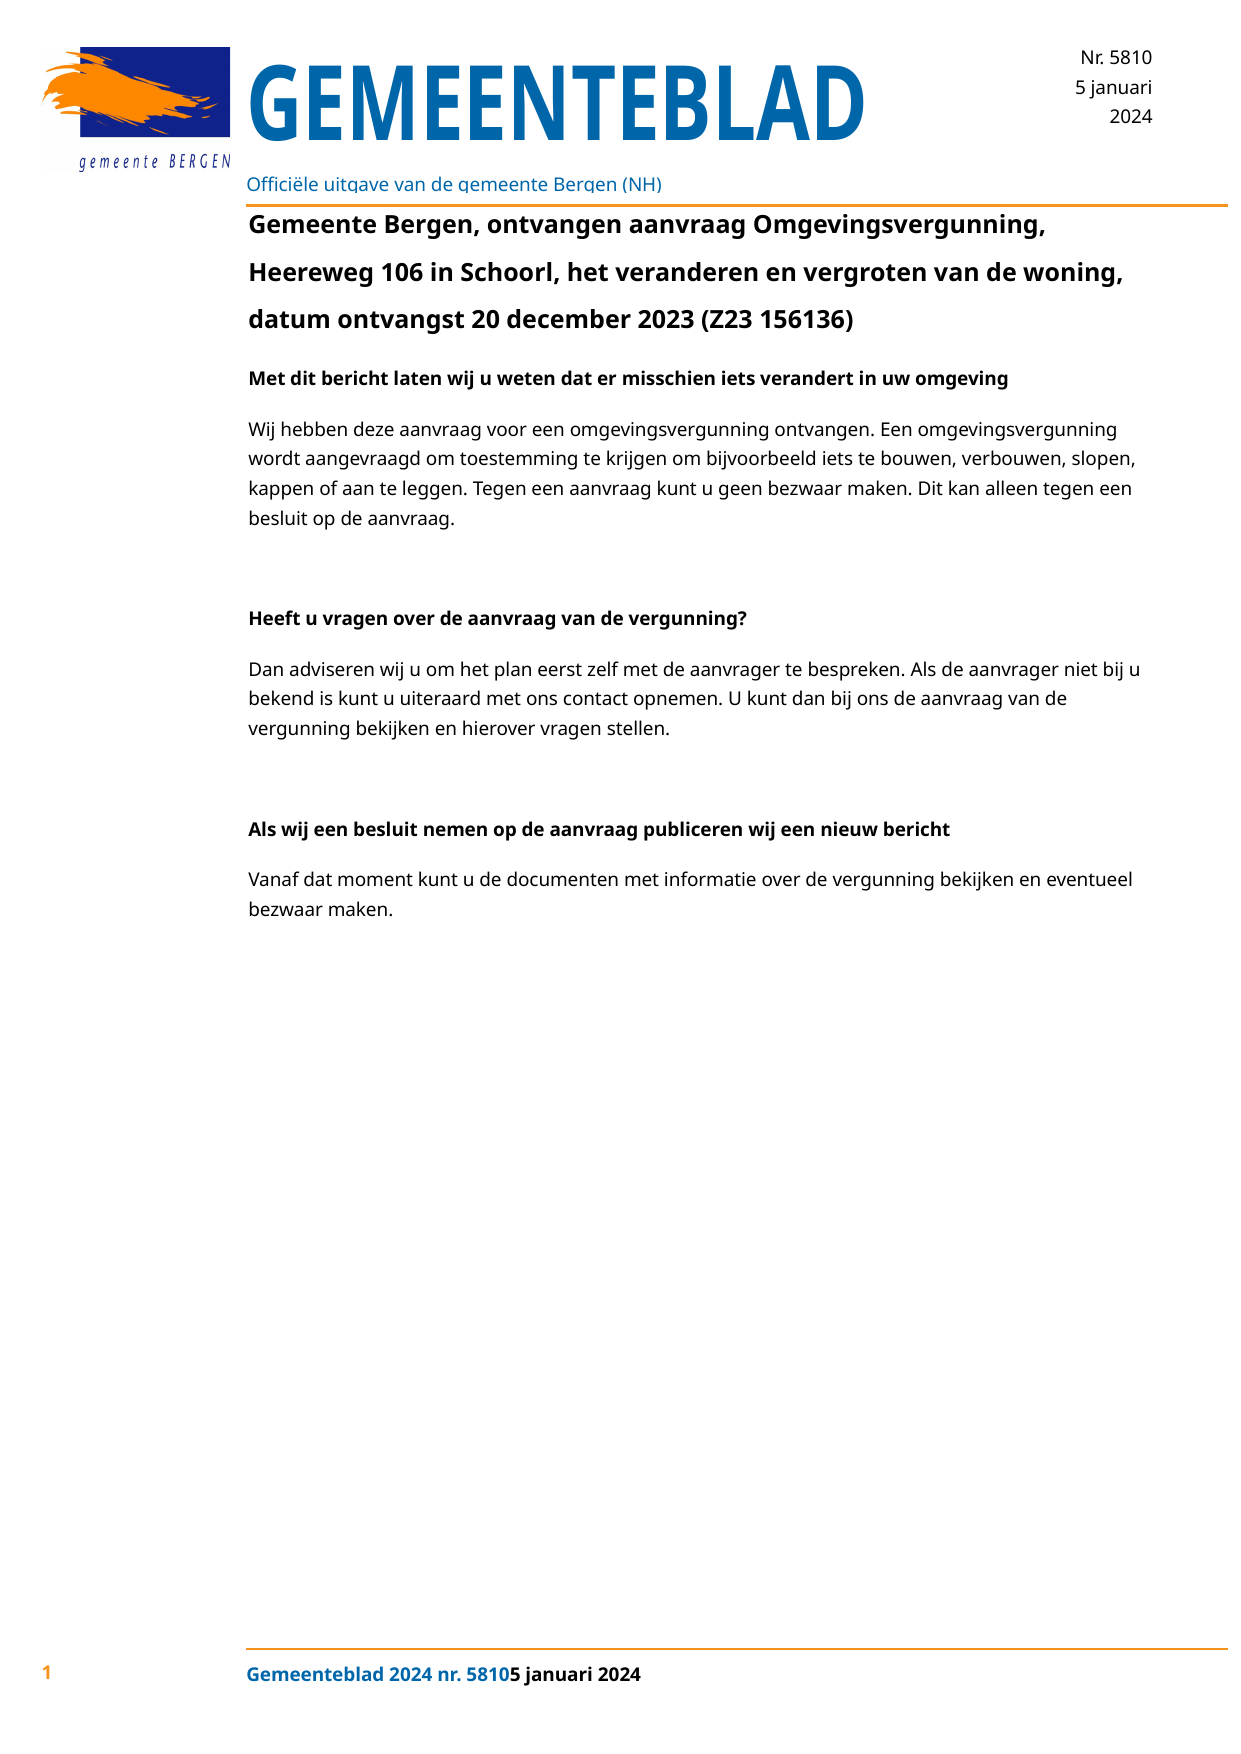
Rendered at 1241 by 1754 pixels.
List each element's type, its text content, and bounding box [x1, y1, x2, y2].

text Met dit bericht laten wij u weten dat er misschien iets verandert in uw omgeving [248, 366, 1152, 391]
text Wij hebben deze aanvraag voor een omgevingsvergunning ontvangen. Een omgevingsvergunning wordt aangevraagd om toestemming te krijgen om bijvoorbeeld iets te bouwen, verbouwen, slopen, kappen of aan te leggen. Tegen een aanvraag kunt u geen bezwaar maken. Dit kan alleen tegen een besluit op de aanvraag. [248, 416, 1152, 530]
text Vanaf dat moment kunt u de documenten met informatie over de vergunning bekijken en eventueel bezwaar maken. [248, 866, 1152, 922]
text Als wij een besluit nemen op de aanvraag publiceren wij een nieuw bericht [248, 816, 1152, 842]
text Dan adviseren wij u om het plan eerst zelf met de aanvrager te bespreken. Als de aanvrager niet bij u bekend is kunt u uiteraard met ons contact opnemen. U kunt dan bij ons de aanvraag van de vergunning bekijken en hierover vragen stellen. [248, 656, 1152, 741]
picture [41, 47, 231, 172]
text Heeft u vragen over de aanvraag van de vergunning? [248, 606, 1152, 631]
text Gemeente Bergen, ontvangen aanvraag Omgevingsvergunning, Heereweg 106 in Schoorl, het veranderen en vergroten van de woning, datum ontvangst 20 december 2023 (Z23 156136) [248, 207, 1152, 336]
